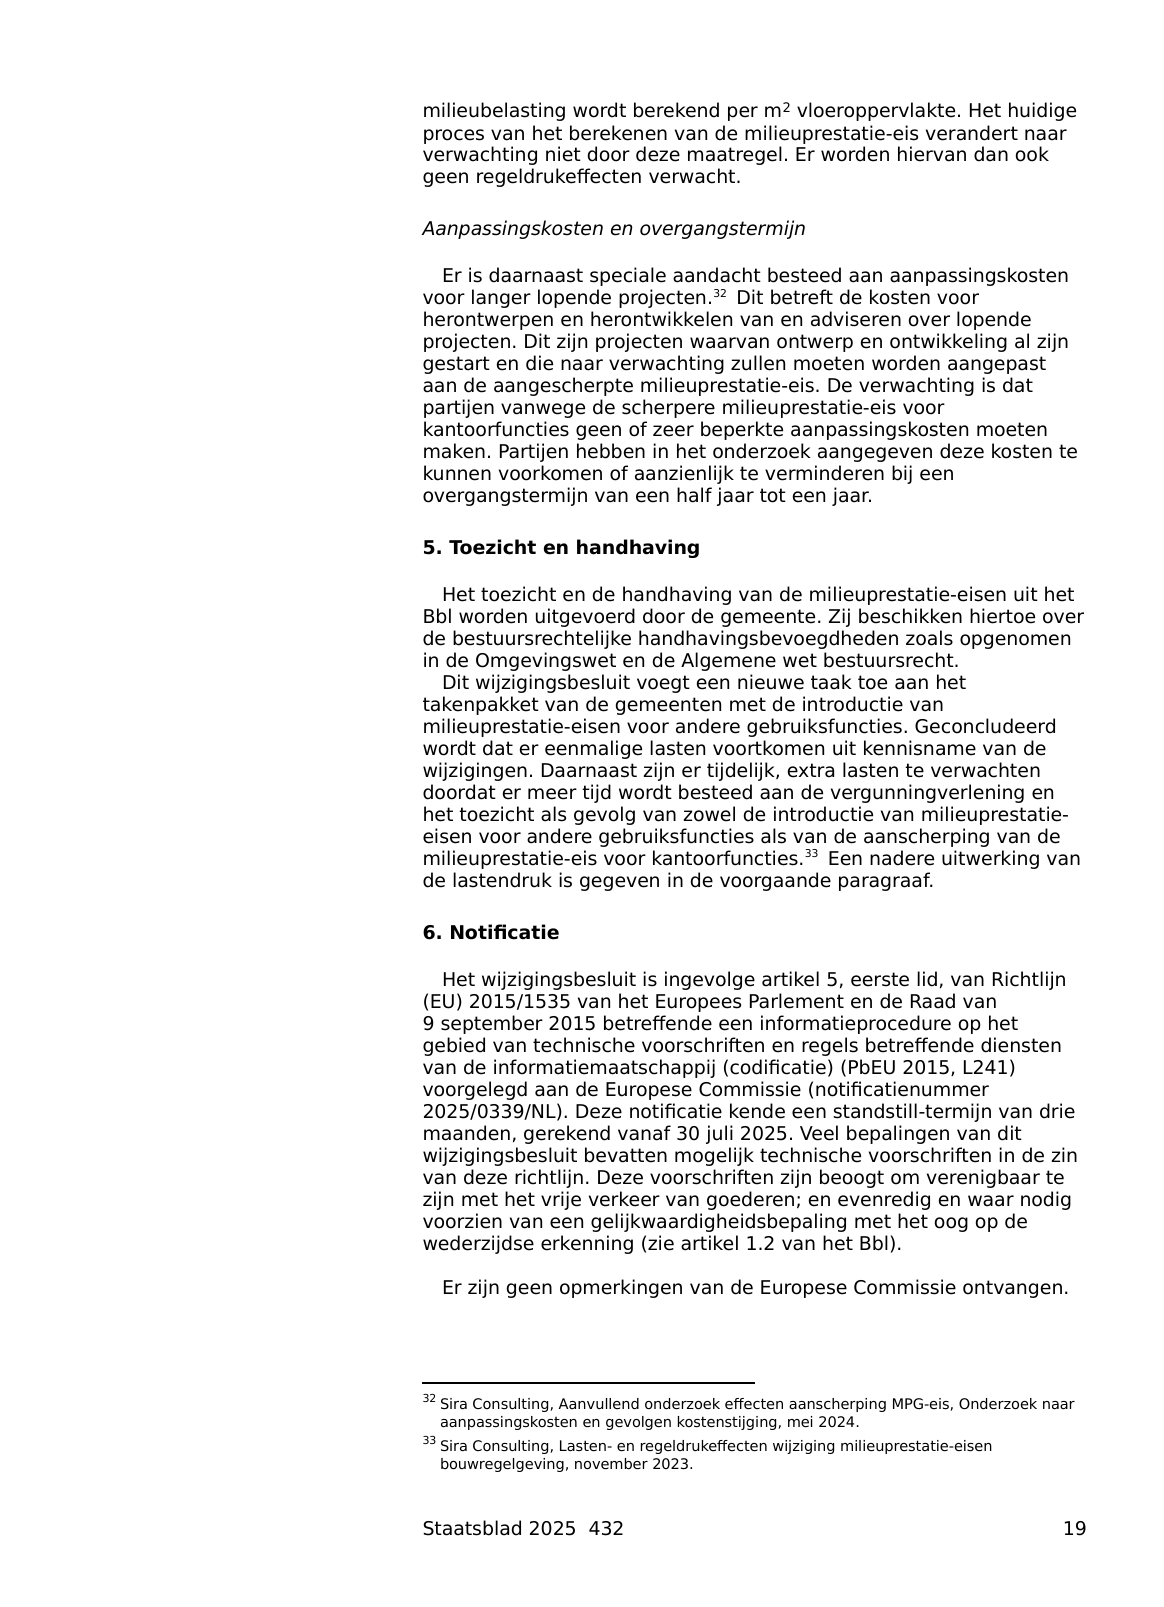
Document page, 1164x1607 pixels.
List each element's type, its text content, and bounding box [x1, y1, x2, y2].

text Het wijzigingsbesluit is ingevolge artikel 5, eerste lid, van Richtlijn (EU) 2015/1535 van het Europees Parlement en de Raad van 9 september 2015 betreffende een informatieprocedure op het gebied van technische voorschriften en regels betreffende diensten van de informatiemaatschappij (codificatie) (PbEU 2015, L241) voorgelegd aan de Europese Commissie (notificatienummer 2025/0339/NL). Deze notificatie kende een standstill-termijn van drie maanden, gerekend vanaf 30 juli 2025. Veel bepalingen van dit wijzigingsbesluit bevatten mogelijk technische voorschriften in de zin van deze richtlijn. Deze voorschriften zijn beoogt om verenigbaar te zijn met het vrije verkeer van goederen; en evenredig en waar nodig voorzien van een gelijkwaardigheidsbepaling met het oog op de wederzijdse erkenning (zie artikel 1.2 van het Bbl). [422, 969, 1087, 1254]
text Dit wijzigingsbesluit voegt een nieuwe taak toe aan het takenpakket van de gemeenten met de introductie van milieuprestatie-eisen voor andere gebruiksfuncties. Geconcludeerd wordt dat er eenmalige lasten voortkomen uit kennisname van de wijzigingen. Daarnaast zijn er tijdelijk, extra lasten te verwachten doordat er meer tijd wordt besteed aan de vergunningverlening en het toezicht als gevolg van zowel de introductie van milieuprestatie-eisen voor andere gebruiksfuncties als van de aanscherping van de milieuprestatie-eis voor kantoorfuncties. Een nadere uitwerking van de lastendruk is gegeven in de voorgaande paragraaf. [422, 672, 1087, 892]
text Het toezicht en de handhaving van de milieuprestatie-eisen uit het Bbl worden uitgevoerd door de gemeente. Zij beschikken hiertoe over de bestuursrechtelijke handhavingsbevoegdheden zoals opgenomen in de Omgevingswet en de Algemene wet bestuursrecht. [422, 584, 1087, 672]
text Er zijn geen opmerkingen van de Europese Commissie ontvangen. [422, 1277, 1087, 1299]
text Er is daarnaast speciale aandacht besteed aan aanpassingskosten voor langer lopende projecten. Dit betreft de kosten voor herontwerpen en herontwikkelen van en adviseren over lopende projecten. Dit zijn projecten waarvan ontwerp en ontwikkeling al zijn gestart en die naar verwachting zullen moeten worden aangepast aan de aangescherpte milieuprestatie-eis. De verwachting is dat partijen vanwege de scherpere milieuprestatie-eis voor kantoorfuncties geen of zeer beperkte aanpassingskosten moeten maken. Partijen hebben in het onderzoek aangegeven deze kosten te kunnen voorkomen of aanzienlijk te verminderen bij een overgangstermijn van een half jaar tot een jaar. [422, 265, 1087, 507]
text Sira Consulting, Aanvullend onderzoek effecten aanscherping MPG-eis, Onderzoek naar aanpassingskosten en gevolgen kostenstijging, mei 2024. [422, 1392, 1087, 1431]
subtitle 5. Toezicht en handhaving [422, 537, 1087, 559]
text milieubelasting wordt berekend per m2 vloeroppervlakte. Het huidige proces van het berekenen van de milieuprestatie-eis verandert naar verwachting niet door deze maatregel. Er worden hiervan dan ook geen regeldrukeffecten verwacht. [422, 100, 1087, 188]
text Sira Consulting, Lasten- en regeldrukeffecten wijziging milieuprestatie-eisen bouwregelgeving, november 2023. [422, 1434, 1087, 1473]
subtitle 6. Notificatie [422, 922, 1087, 944]
subtitle Aanpassingskosten en overgangstermijn [422, 218, 1087, 240]
